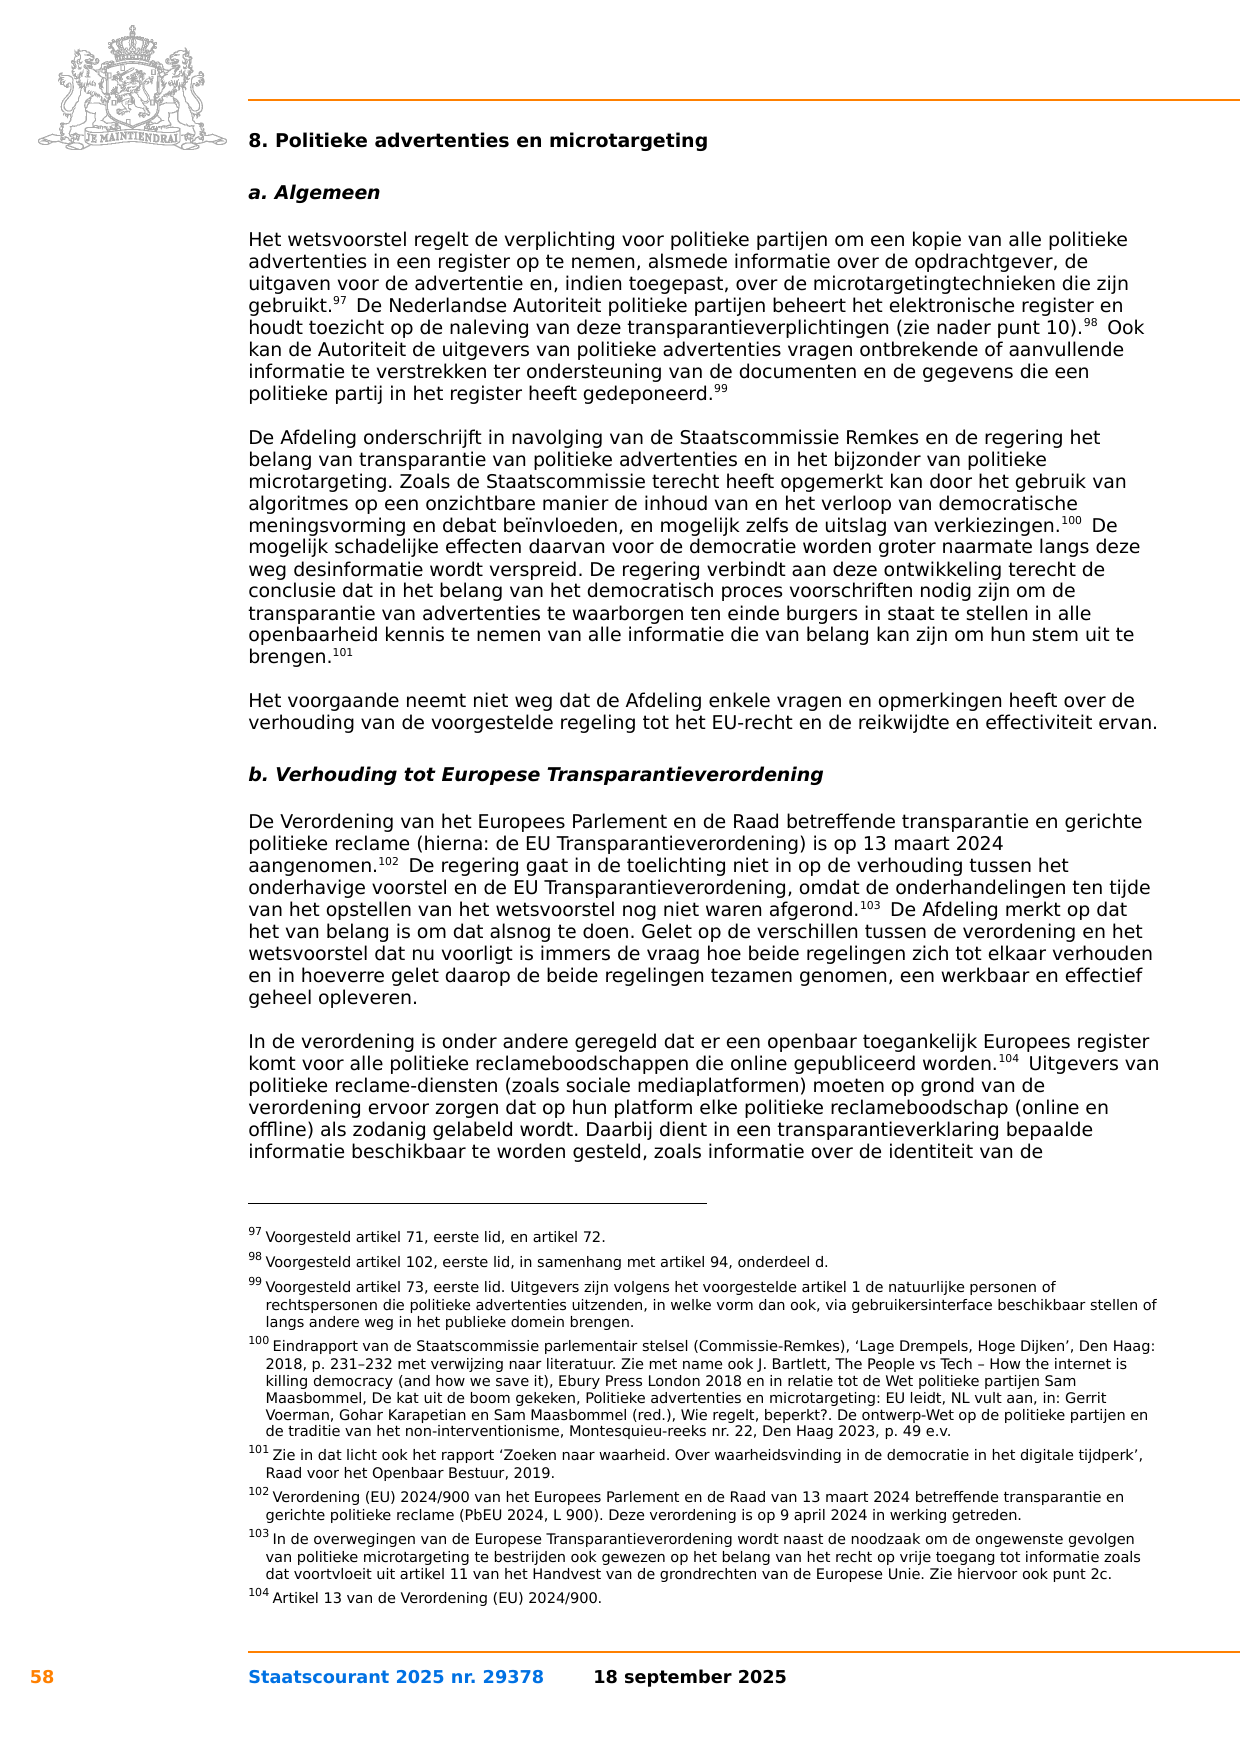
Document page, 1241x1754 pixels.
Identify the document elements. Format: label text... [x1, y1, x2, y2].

text Het wetsvoorstel regelt de verplichting voor politieke partijen om een kopie van alle politieke advertenties in een register op te nemen, alsmede informatie over de opdrachtgever, de uitgaven voor de advertentie en, indien toegepast, over de microtargetingtechnieken die zijn gebruikt. De Nederlandse Autoriteit politieke partijen beheert het elektronische register en houdt toezicht op de naleving van deze transparantieverplichtingen (zie nader punt 10). Ook kan de Autoriteit de uitgevers van politieke advertenties vragen ontbrekende of aanvullende informatie te verstrekken ter ondersteuning van de documenten en de gegevens die een politieke partij in het register heeft gedeponeerd. [248, 229, 1163, 405]
text Voorgesteld artikel 71, eerste lid, en artikel 72. [248, 1225, 1163, 1247]
picture [38, 25, 227, 150]
subtitle 8. Politieke advertenties en microtargeting [248, 130, 1163, 152]
text Het voorgaande neemt niet weg dat de Afdeling enkele vragen en opmerkingen heeft over de verhouding van de voorgestelde regeling tot het EU-recht en de reikwijdte en effectiviteit ervan. [248, 690, 1163, 734]
text De Afdeling onderschrijft in navolging van de Staatscommissie Remkes en de regering het belang van transparantie van politieke advertenties en in het bijzonder van politieke microtargeting. Zoals de Staatscommissie terecht heeft opgemerkt kan door het gebruik van algoritmes op een onzichtbare manier de inhoud van en het verloop van democratische meningsvorming en debat beïnvloeden, en mogelijk zelfs de uitslag van verkiezingen. De mogelijk schadelijke effecten daarvan voor de democratie worden groter naarmate langs deze weg desinformatie wordt verspreid. De regering verbindt aan deze ontwikkeling terecht de conclusie dat in het belang van het democratisch proces voorschriften nodig zijn om de transparantie van advertenties te waarborgen ten einde burgers in staat te stellen in alle openbaarheid kennis te nemen van alle informatie die van belang kan zijn om hun stem uit te brengen. [248, 427, 1163, 668]
subtitle a. Algemeen [248, 182, 1163, 204]
text Verordening (EU) 2024/900 van het Europees Parlement en de Raad van 13 maart 2024 betreffende transparantie en gerichte politieke reclame (PbEU 2024, L 900). Deze verordening is op 9 april 2024 in werking getreden. [248, 1485, 1163, 1524]
text Voorgesteld artikel 102, eerste lid, in samenhang met artikel 94, onderdeel d. [248, 1250, 1163, 1272]
subtitle b. Verhouding tot Europese Transparantieverordening [248, 764, 1163, 786]
text In de verordening is onder andere geregeld dat er een openbaar toegankelijk Europees register komt voor alle politieke reclameboodschappen die online gepubliceerd worden. Uitgevers van politieke reclame-diensten (zoals sociale mediaplatformen) moeten op grond van de verordening ervoor zorgen dat op hun platform elke politieke reclameboodschap (online en offline) als zodanig gelabeld wordt. Daarbij dient in een transparantieverklaring bepaalde informatie beschikbaar te worden gesteld, zoals informatie over de identiteit van de [248, 1031, 1163, 1163]
text Zie in dat licht ook het rapport ‘Zoeken naar waarheid. Over waarheidsvinding in de democratie in het digitale tijdperk’, Raad voor het Openbaar Bestuur, 2019. [248, 1443, 1163, 1482]
text Artikel 13 van de Verordening (EU) 2024/900. [248, 1586, 1163, 1608]
text Eindrapport van de Staatscommissie parlementair stelsel (Commissie-Remkes), ‘Lage Drempels, Hoge Dijken’, Den Haag: 2018, p. 231–232 met verwijzing naar literatuur. Zie met name ook J. Bartlett, The People vs Tech – How the internet is killing democracy (and how we save it), Ebury Press London 2018 en in relatie tot de Wet politieke partijen Sam Maasbommel, De kat uit de boom gekeken, Politieke advertenties en microtargeting: EU leidt, NL vult aan, in: Gerrit Voerman, Gohar Karapetian en Sam Maasbommel (red.), Wie regelt, beperkt?. De ontwerp-Wet op de politieke partijen en de traditie van het non-interventionisme, Montesquieu-reeks nr. 22, Den Haag 2023, p. 49 e.v. [248, 1334, 1163, 1440]
text Voorgesteld artikel 73, eerste lid. Uitgevers zijn volgens het voorgestelde artikel 1 de natuurlijke personen of rechtspersonen die politieke advertenties uitzenden, in welke vorm dan ook, via gebruikersinterface beschikbaar stellen of langs andere weg in het publieke domein brengen. [248, 1275, 1163, 1331]
text De Verordening van het Europees Parlement en de Raad betreffende transparantie en gerichte politieke reclame (hierna: de EU Transparantieverordening) is op 13 maart 2024 aangenomen. De regering gaat in de toelichting niet in op de verhouding tussen het onderhavige voorstel en de EU Transparantieverordening, omdat de onderhandelingen ten tijde van het opstellen van het wetsvoorstel nog niet waren afgerond. De Afdeling merkt op dat het van belang is om dat alsnog te doen. Gelet op de verschillen tussen de verordening en het wetsvoorstel dat nu voorligt is immers de vraag hoe beide regelingen zich tot elkaar verhouden en in hoeverre gelet daarop de beide regelingen tezamen genomen, een werkbaar en effectief geheel opleveren. [248, 811, 1163, 1009]
text In de overwegingen van de Europese Transparantieverordening wordt naast de noodzaak om de ongewenste gevolgen van politieke microtargeting te bestrijden ook gewezen op het belang van het recht op vrije toegang tot informatie zoals dat voortvloeit uit artikel 11 van het Handvest van de grondrechten van de Europese Unie. Zie hiervoor ook punt 2c. [248, 1527, 1163, 1583]
